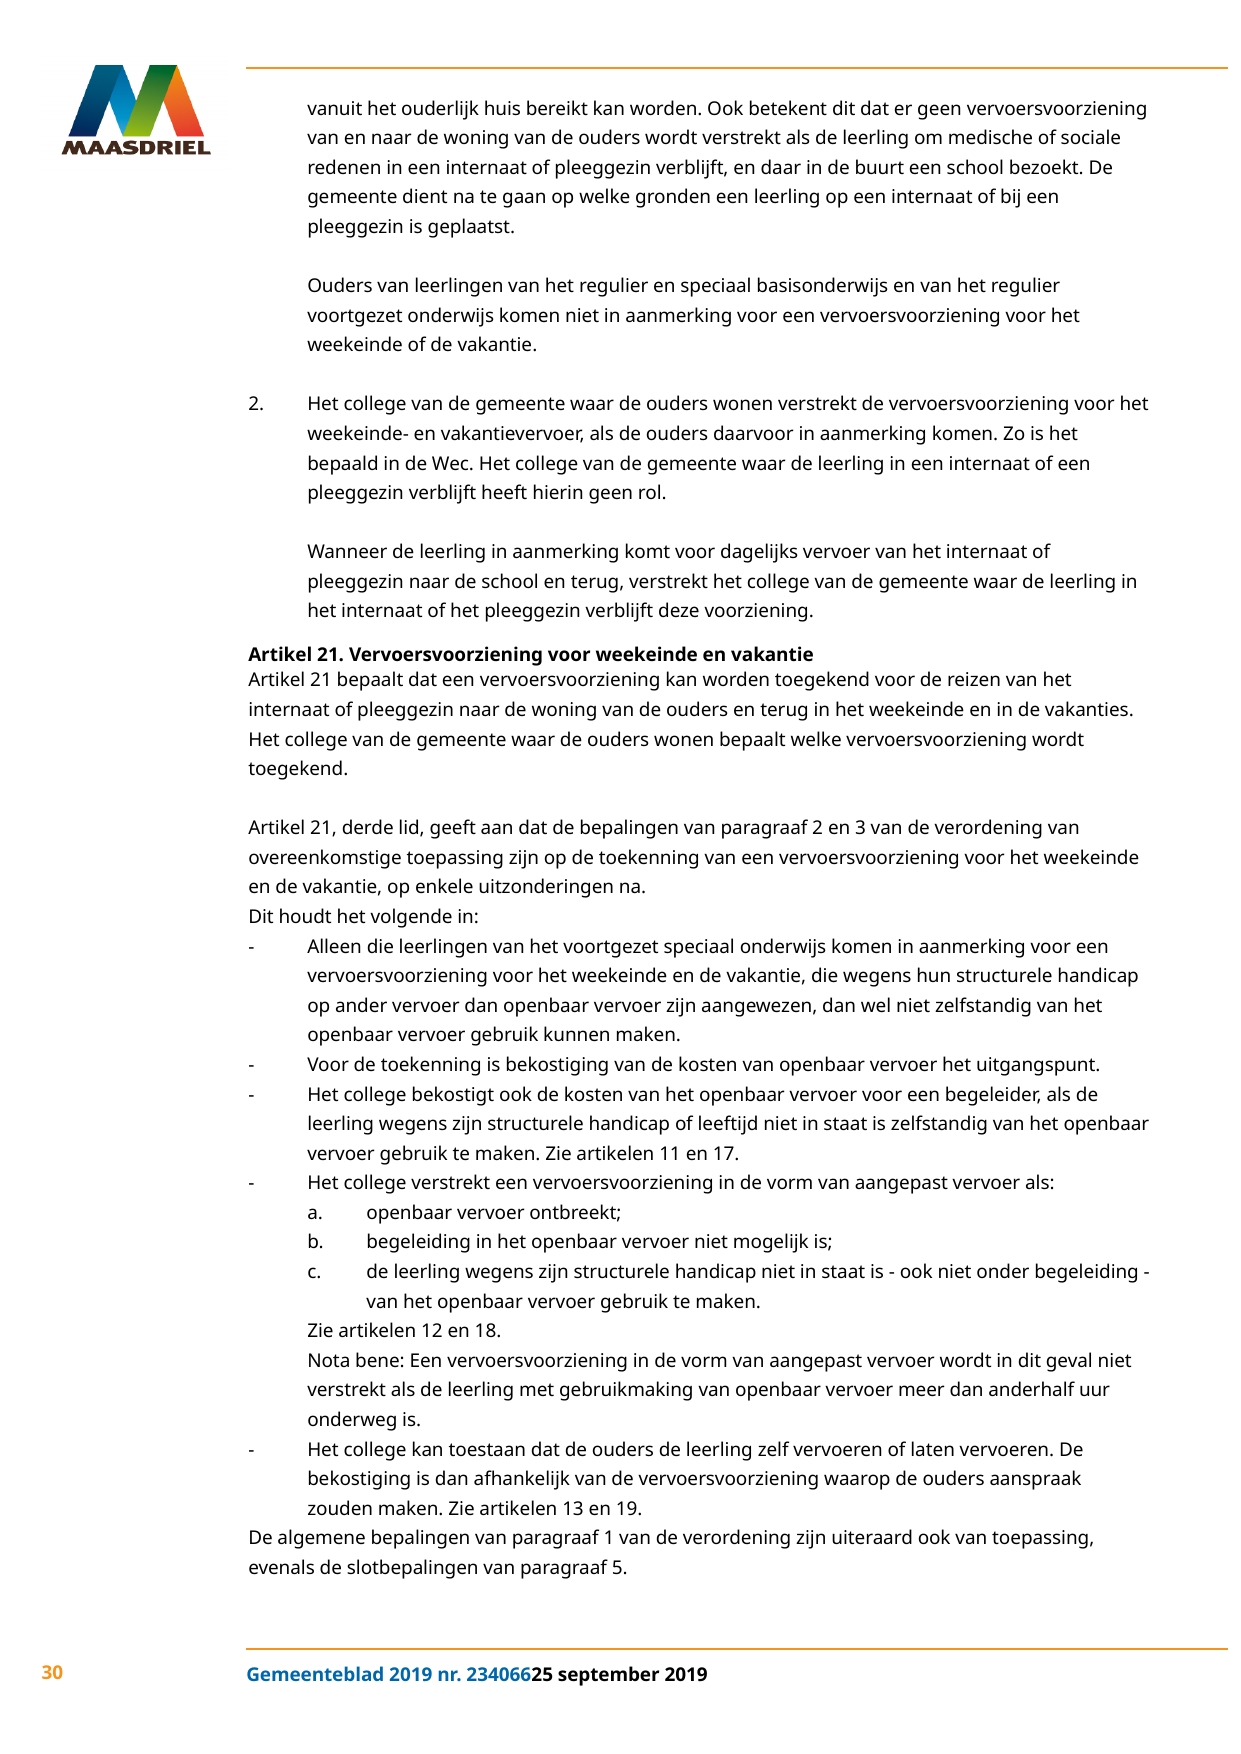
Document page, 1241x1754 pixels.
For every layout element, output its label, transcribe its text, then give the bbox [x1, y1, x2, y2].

list Ouders van leerlingen van het regulier en speciaal basisonderwijs en van het regulier voortgezet onderwijs komen niet in aanmerking voor een vervoersvoorziening voor het weekeinde of de vakantie. [248, 272, 1152, 357]
list openbaar vervoer ontbreekt; [307, 1199, 1152, 1225]
text Artikel 21, derde lid, geeft aan dat de bepalingen van paragraaf 2 en 3 van de verordening van overeenkomstige toepassing zijn op de toekenning van een vervoersvoorziening voor het weekeinde en de vakantie, op enkele uitzonderingen na. [248, 814, 1152, 899]
list Zie artikelen 12 en 18. [248, 1317, 1152, 1343]
list Wanneer de leerling in aanmerking komt voor dagelijks vervoer van het internaat of pleeggezin naar de school en terug, verstrekt het college van de gemeente waar de leerling in het internaat of het pleeggezin verblijft deze voorziening. [248, 538, 1152, 623]
list Het college kan toestaan dat de ouders de leerling zelf vervoeren of laten vervoeren. De bekostiging is dan afhankelijk van de vervoersvoorziening waarop de ouders aanspraak zouden maken. Zie artikelen 13 en 19. [248, 1436, 1152, 1521]
text Artikel 21 bepaalt dat een vervoersvoorziening kan worden toegekend voor de reizen van het internaat of pleeggezin naar de woning van de ouders en terug in het weekeinde en in de vakanties. Het college van de gemeente waar de ouders wonen bepaalt welke vervoersvoorziening wordt toegekend. [248, 667, 1152, 781]
list Voor de toekenning is bekostiging van de kosten van openbaar vervoer het uitgangspunt. [248, 1051, 1152, 1077]
list Het college van de gemeente waar de ouders wonen verstrekt de vervoersvoorziening voor het weekeinde- en vakantievervoer, als de ouders daarvoor in aanmerking komen. Zo is het bepaald in de Wec. Het college van de gemeente waar de leerling in een internaat of een pleeggezin verblijft heeft hierin geen rol. [248, 391, 1152, 505]
list de leerling wegens zijn structurele handicap niet in staat is - ook niet onder begeleiding - van het openbaar vervoer gebruik te maken. [307, 1258, 1152, 1313]
list Het college verstrekt een vervoersvoorziening in de vorm van aangepast vervoer als: [248, 1169, 1152, 1195]
list vanuit het ouderlijk huis bereikt kan worden. Ook betekent dit dat er geen vervoersvoorziening van en naar de woning van de ouders wordt verstrekt als de leerling om medische of sociale redenen in een internaat of pleeggezin verblijft, en daar in de buurt een school bezoekt. De gemeente dient na te gaan op welke gronden een leerling op een internaat of bij een pleeggezin is geplaatst. [248, 95, 1152, 239]
list Het college bekostigt ook de kosten van het openbaar vervoer voor een begeleider, als de leerling wegens zijn structurele handicap of leeftijd niet in staat is zelfstandig van het openbaar vervoer gebruik te maken. Zie artikelen 11 en 17. [248, 1081, 1152, 1166]
list Alleen die leerlingen van het voortgezet speciaal onderwijs komen in aanmerking voor een vervoersvoorziening voor het weekeinde en de vakantie, die wegens hun structurele handicap op ander vervoer dan openbaar vervoer zijn aangewezen, dan wel niet zelfstandig van het openbaar vervoer gebruik kunnen maken. [248, 933, 1152, 1047]
text Artikel 21. Vervoersvoorziening voor weekeinde en vakantie [248, 641, 1152, 667]
list begeleiding in het openbaar vervoer niet mogelijk is; [307, 1229, 1152, 1254]
text Dit houdt het volgende in: [248, 903, 1152, 929]
picture [41, 47, 231, 172]
text De algemene bepalingen van paragraaf 1 van de verordening zijn uiteraard ook van toepassing, evenals de slotbepalingen van paragraaf 5. [248, 1524, 1152, 1580]
list Nota bene: Een vervoersvoorziening in de vorm van aangepast vervoer wordt in dit geval niet verstrekt als de leerling met gebruikmaking van openbaar vervoer meer dan anderhalf uur onderweg is. [248, 1347, 1152, 1432]
